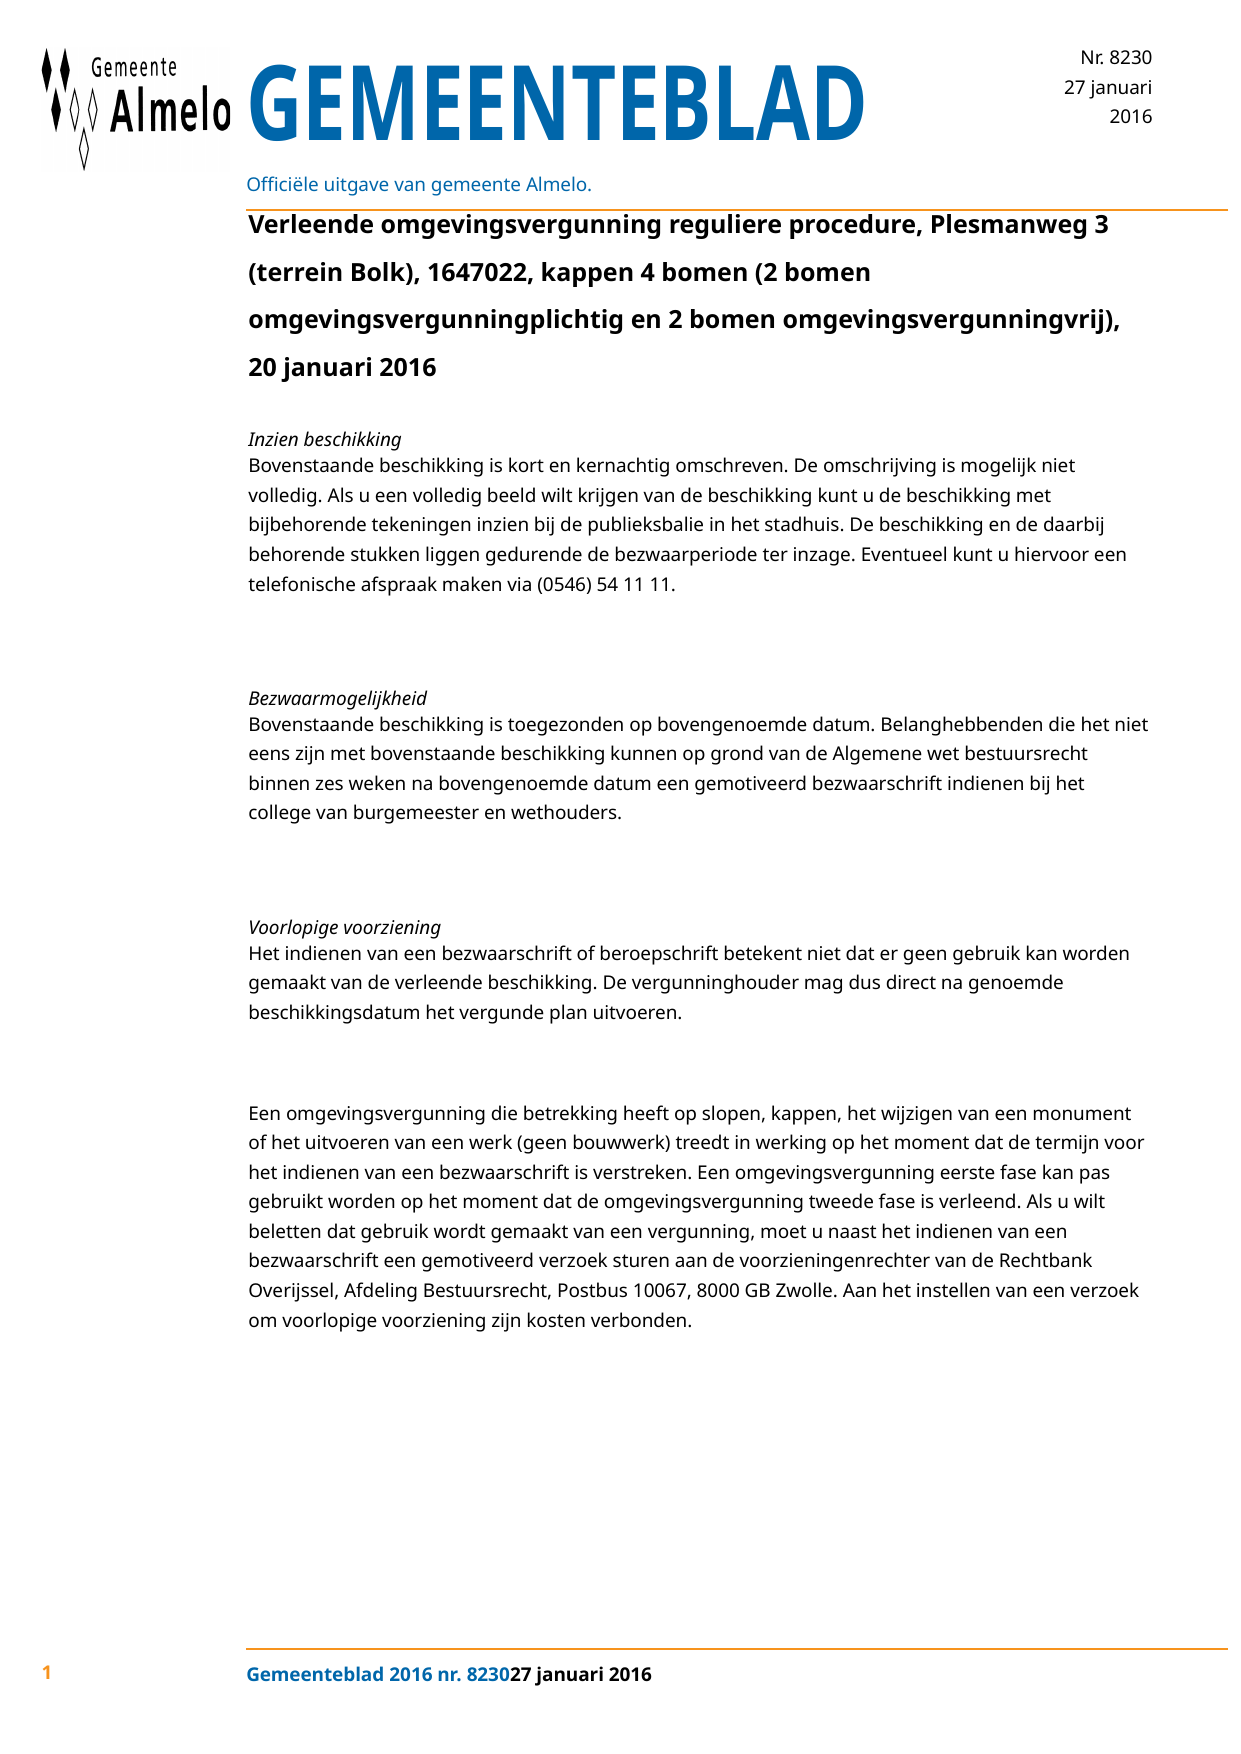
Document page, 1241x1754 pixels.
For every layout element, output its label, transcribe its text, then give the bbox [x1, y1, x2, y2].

text Een omgevingsvergunning die betrekking heeft op slopen, kappen, het wijzigen van een monument of het uitvoeren van een werk (geen bouwwerk) treedt in werking op het moment dat de termijn voor het indienen van een bezwaarschrift is verstreken. Een omgevingsvergunning eerste fase kan pas gebruikt worden op het moment dat de omgevingsvergunning tweede fase is verleend. Als u wilt beletten dat gebruik wordt gemaakt van een vergunning, moet u naast het indienen van een bezwaarschrift een gemotiveerd verzoek sturen aan de voorzieningenrechter van de Rechtbank Overijssel, Afdeling Bestuursrecht, Postbus 10067, 8000 GB Zwolle. Aan het instellen van een verzoek om voorlopige voorziening zijn kosten verbonden. [248, 1100, 1152, 1332]
text Het indienen van een bezwaarschrift of beroepschrift betekent niet dat er geen gebruik kan worden gemaakt van de verleende beschikking. De vergunninghouder mag dus direct na genoemde beschikkingsdatum het vergunde plan uitvoeren. [248, 940, 1152, 1024]
text Inzien beschikking [248, 427, 1152, 452]
text Bovenstaande beschikking is kort en kernachtig omschreven. De omschrijving is mogelijk niet volledig. Als u een volledig beeld wilt krijgen van de beschikking kunt u de beschikking met bijbehorende tekeningen inzien bij de publieksbalie in het stadhuis. De beschikking en de daarbij behorende stukken liggen gedurende de bezwaarperiode ter inzage. Eventueel kunt u hiervoor een telefonische afspraak maken via (0546) 54 11 11. [248, 452, 1152, 596]
text Verleende omgevingsvergunning reguliere procedure, Plesmanweg 3 (terrein Bolk), 1647022, kappen 4 bomen (2 bomen omgevingsvergunningplichtig en 2 bomen omgevingsvergunningvrij), 20 januari 2016 [248, 211, 1152, 384]
text Bovenstaande beschikking is toegezonden op bovengenoemde datum. Belanghebbenden die het niet eens zijn met bovenstaande beschikking kunnen op grond van de Algemene wet bestuursrecht binnen zes weken na bovengenoemde datum een gemotiveerd bezwaarschrift indienen bij het college van burgemeester en wethouders. [248, 711, 1152, 825]
picture [41, 47, 231, 172]
text Bezwaarmogelijkheid [248, 685, 1152, 711]
text Voorlopige voorziening [248, 914, 1152, 940]
